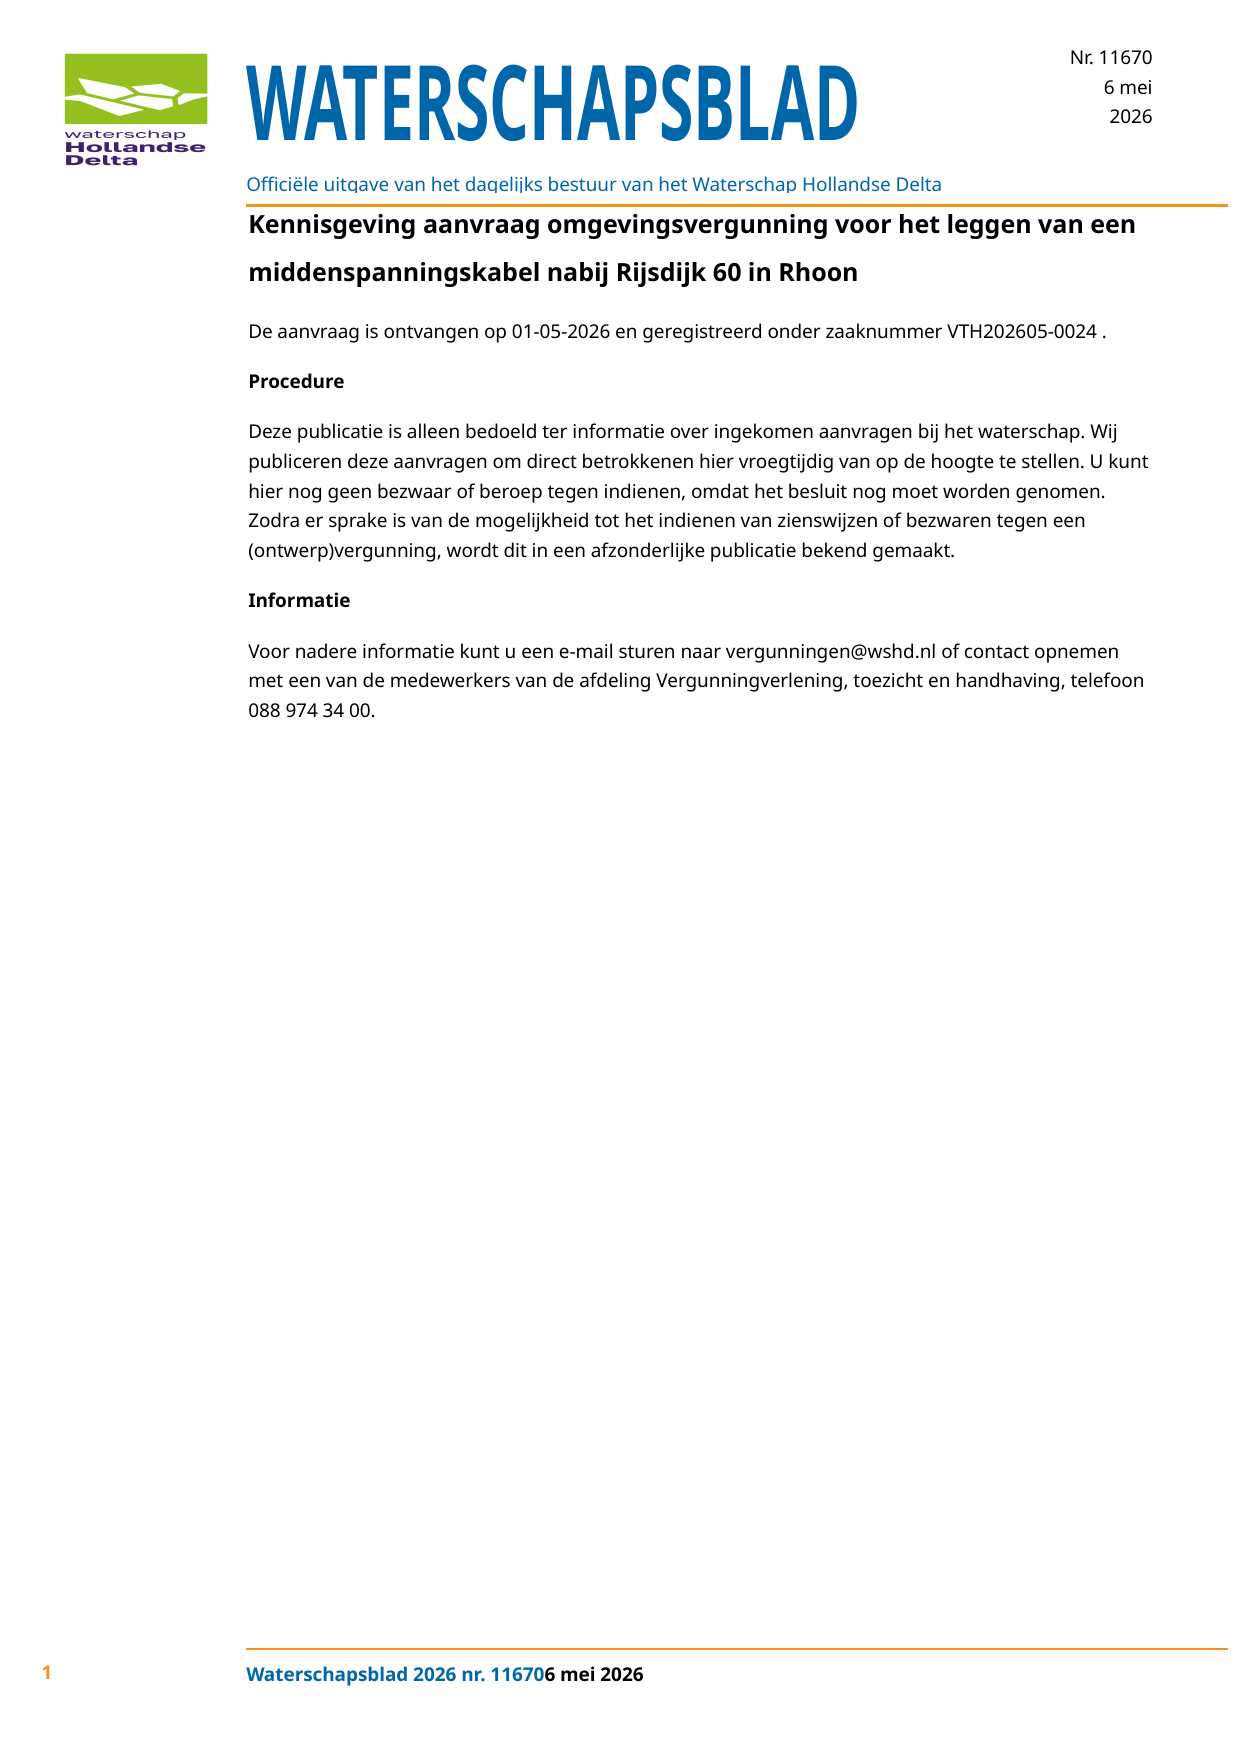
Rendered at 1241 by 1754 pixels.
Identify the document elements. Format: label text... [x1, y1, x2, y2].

text Voor nadere informatie kunt u een e-mail sturen naar vergunningen@wshd.nl of contact opnemen met een van de medewerkers van de afdeling Vergunningverlening, toezicht en handhaving, telefoon 088 974 34 00. [248, 638, 1152, 723]
picture [41, 47, 231, 172]
text Deze publicatie is alleen bedoeld ter informatie over ingekomen aanvragen bij het waterschap. Wij publiceren deze aanvragen om direct betrokkenen hier vroegtijdig van op de hoogte te stellen. U kunt hier nog geen bezwaar of beroep tegen indienen, omdat het besluit nog moet worden genomen. Zodra er sprake is van de mogelijkheid tot het indienen van zienswijzen of bezwaren tegen een (ontwerp)vergunning, wordt dit in een afzonderlijke publicatie bekend gemaakt. [248, 419, 1152, 563]
text Informatie [248, 587, 1152, 613]
text De aanvraag is ontvangen op 01-05-2026 en geregistreerd onder zaaknummer VTH202605-0024 . [248, 318, 1152, 344]
text Kennisgeving aanvraag omgevingsvergunning voor het leggen van een middenspanningskabel nabij Rijsdijk 60 in Rhoon [248, 207, 1152, 288]
text Procedure [248, 368, 1152, 394]
